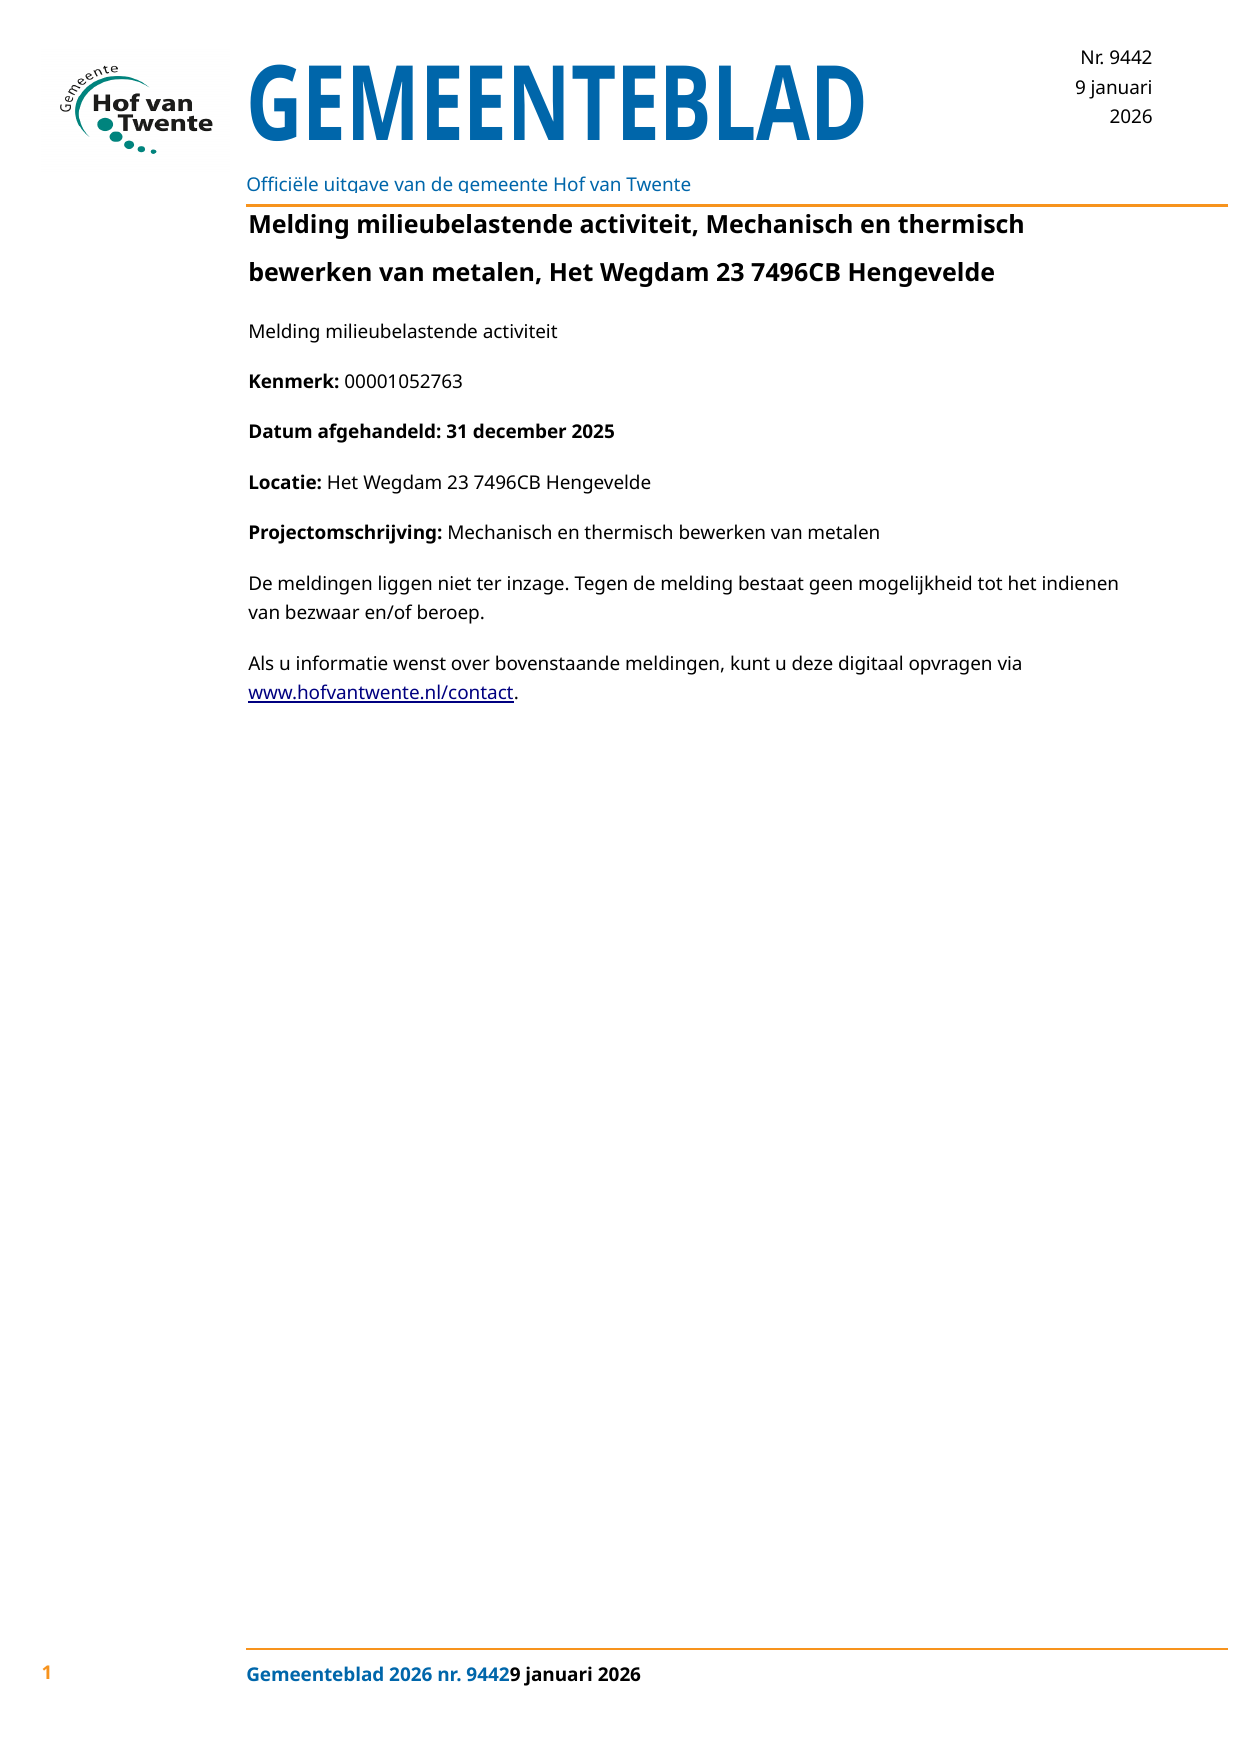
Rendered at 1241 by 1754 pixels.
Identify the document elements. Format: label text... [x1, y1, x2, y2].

picture [41, 47, 231, 172]
text Datum afgehandeld: 31 december 2025 [248, 419, 1152, 444]
text Melding milieubelastende activiteit, Mechanisch en thermisch bewerken van metalen, Het Wegdam 23 7496CB Hengevelde [248, 207, 1152, 288]
text Kenmerk: 00001052763 [248, 368, 1152, 394]
text Melding milieubelastende activiteit [248, 318, 1152, 344]
text Locatie: Het Wegdam 23 7496CB Hengevelde [248, 469, 1152, 495]
text Als u informatie wenst over bovenstaande meldingen, kunt u deze digitaal opvragen via www.hofvantwente.nl/contact. [248, 650, 1152, 705]
text Projectomschrijving: Mechanisch en thermisch bewerken van metalen [248, 519, 1152, 545]
text De meldingen liggen niet ter inzage. Tegen de melding bestaat geen mogelijkheid tot het indienen van bezwaar en/of beroep. [248, 570, 1152, 625]
